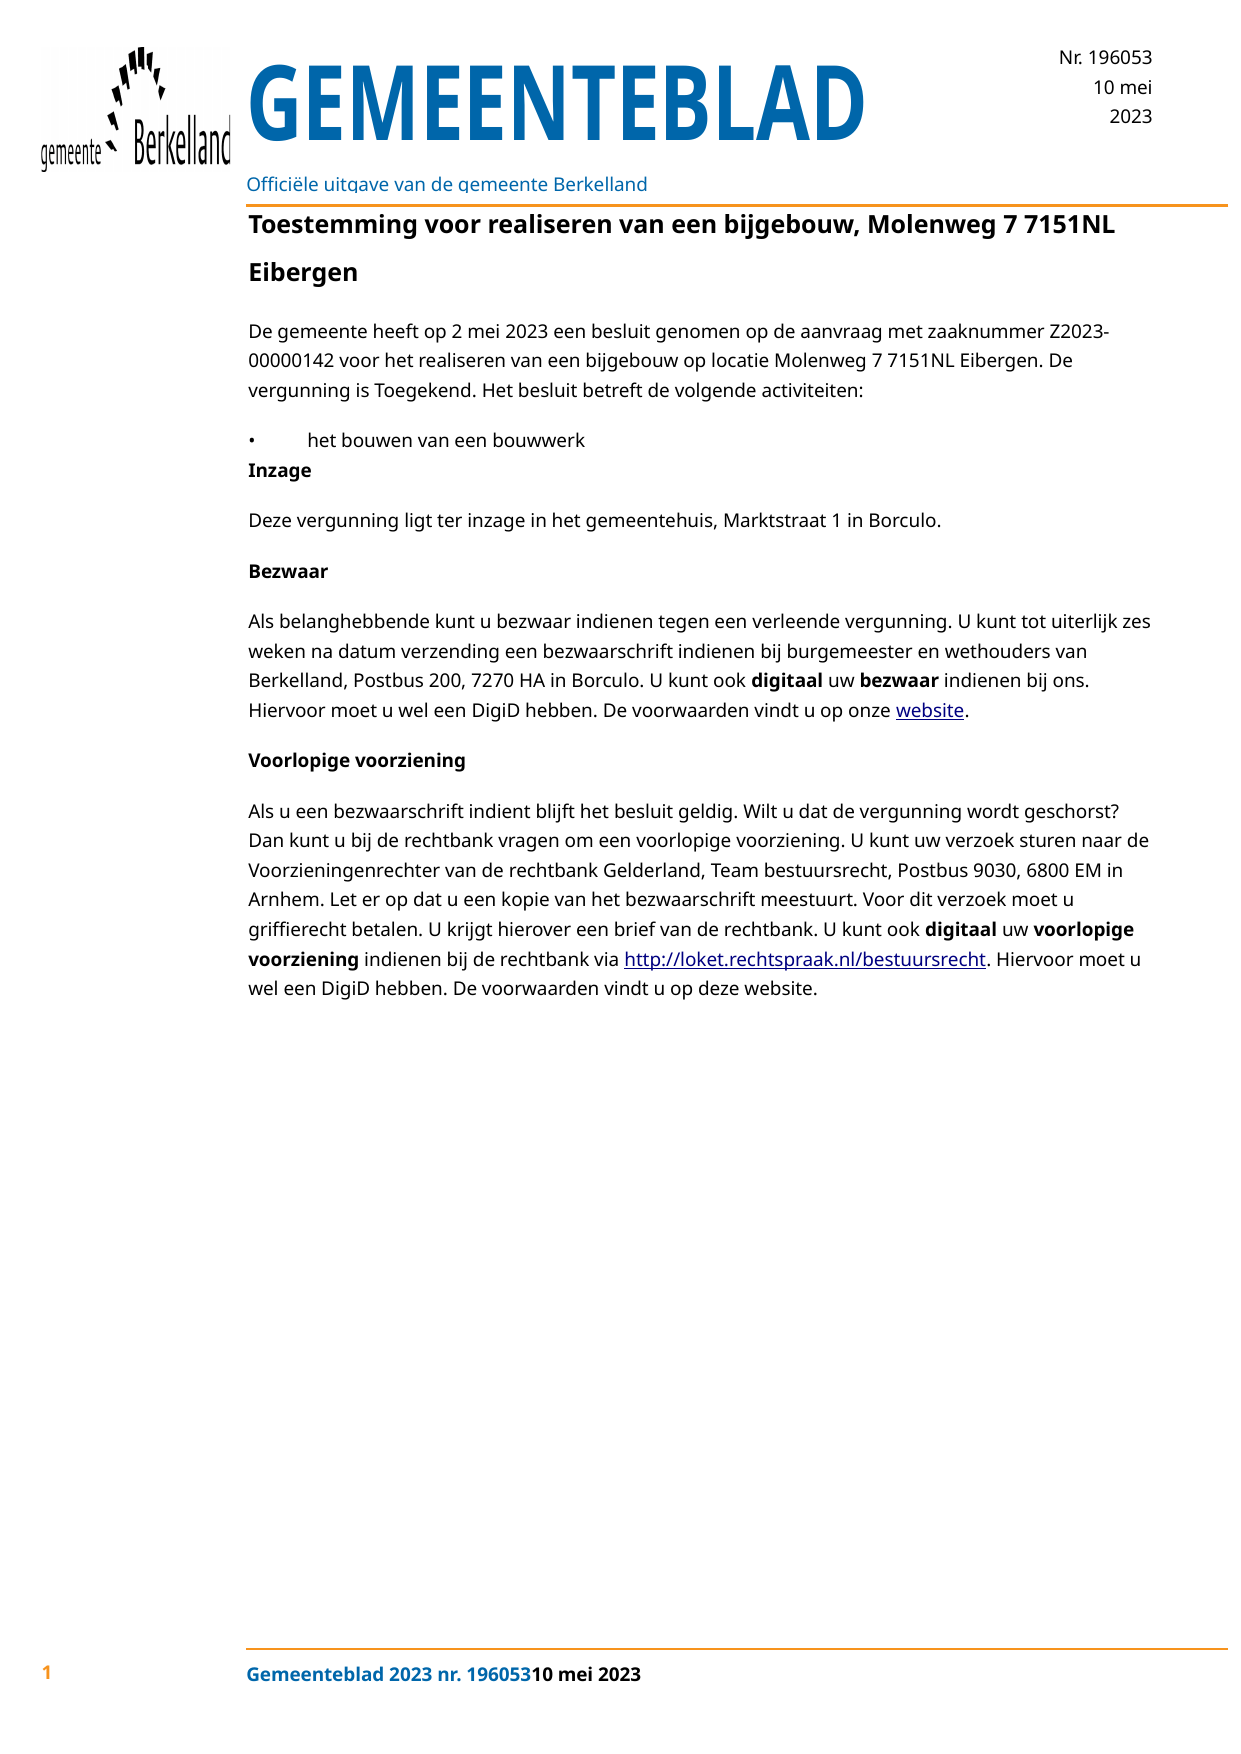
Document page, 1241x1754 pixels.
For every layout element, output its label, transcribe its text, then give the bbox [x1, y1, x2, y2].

text Als belanghebbende kunt u bezwaar indienen tegen een verleende vergunning. U kunt tot uiterlijk zes weken na datum verzending een bezwaarschrift indienen bij burgemeester en wethouders van Berkelland, Postbus 200, 7270 HA in Borculo. U kunt ook digitaal uw bezwaar indienen bij ons. Hiervoor moet u wel een DigiD hebben. De voorwaarden vindt u op onze website. [248, 608, 1152, 723]
text Inzage [248, 457, 1152, 483]
text De gemeente heeft op 2 mei 2023 een besluit genomen op de aanvraag met zaaknummer Z2023-00000142 voor het realiseren van een bijgebouw op locatie Molenweg 7 7151NL Eibergen. De vergunning is Toegekend. Het besluit betreft de volgende activiteiten: [248, 318, 1152, 403]
picture [41, 47, 231, 172]
text Bezwaar [248, 558, 1152, 584]
text Toestemming voor realiseren van een bijgebouw, Molenweg 7 7151NL Eibergen [248, 207, 1152, 288]
list het bouwen van een bouwwerk [248, 427, 1152, 453]
text Voorlopige voorziening [248, 747, 1152, 773]
text Deze vergunning ligt ter inzage in het gemeentehuis, Marktstraat 1 in Borculo. [248, 507, 1152, 533]
text Als u een bezwaarschrift indient blijft het besluit geldig. Wilt u dat de vergunning wordt geschorst? Dan kunt u bij de rechtbank vragen om een voorlopige voorziening. U kunt uw verzoek sturen naar de Voorzieningenrechter van de rechtbank Gelderland, Team bestuursrecht, Postbus 9030, 6800 EM in Arnhem. Let er op dat u een kopie van het bezwaarschrift meestuurt. Voor dit verzoek moet u griffierecht betalen. U krijgt hierover een brief van de rechtbank. U kunt ook digitaal uw voorlopige voorziening indienen bij de rechtbank via http://loket.rechtspraak.nl/bestuursrecht. Hiervoor moet u wel een DigiD hebben. De voorwaarden vindt u op deze website. [248, 798, 1152, 1001]
